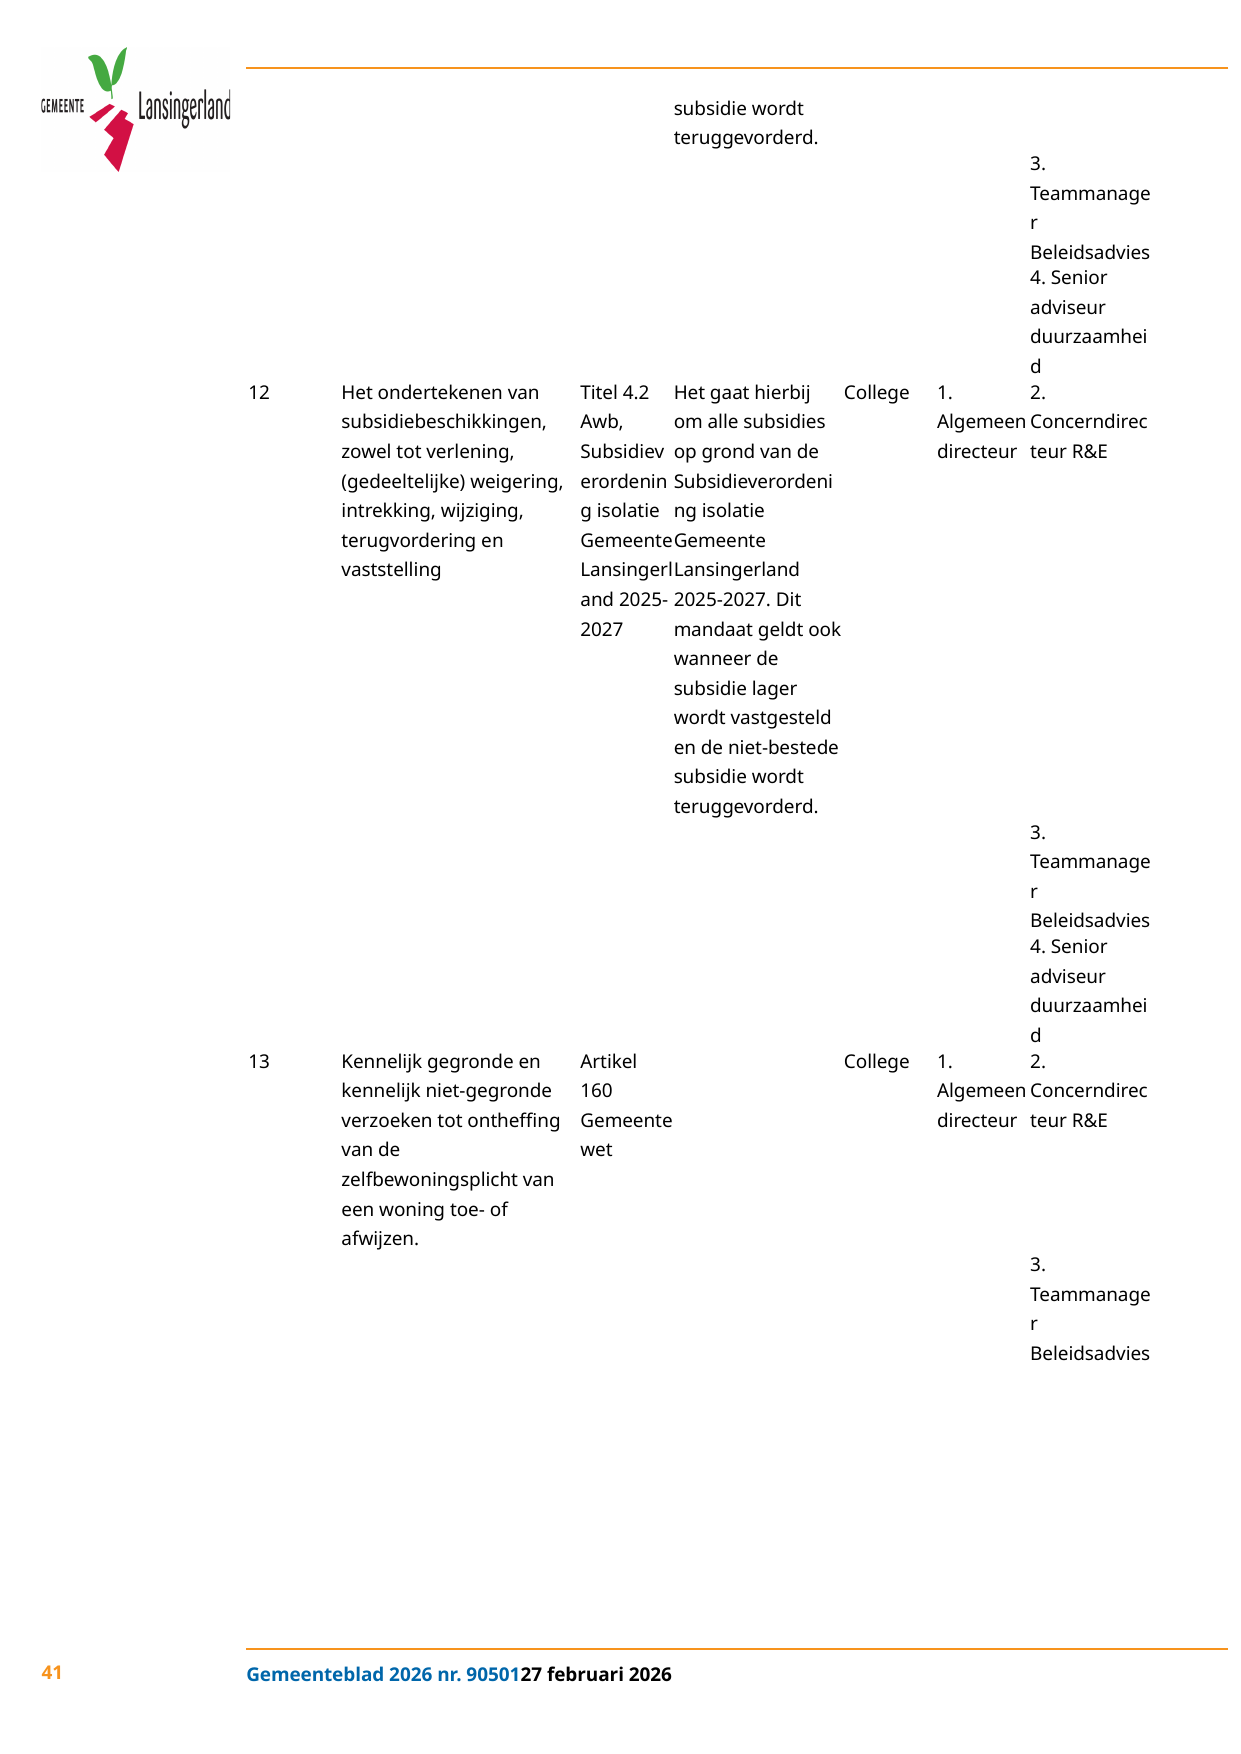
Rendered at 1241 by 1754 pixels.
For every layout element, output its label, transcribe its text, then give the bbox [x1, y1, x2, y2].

table_cell [248, 95, 341, 150]
table_cell [580, 1366, 673, 1391]
table_cell [248, 819, 341, 933]
table_cell [674, 1048, 844, 1251]
table_cell 3. Teammanager Beleidsadvies [1030, 150, 1152, 264]
table_cell College [844, 379, 937, 819]
table_cell [248, 1366, 341, 1391]
table_cell Het ondertekenen van subsidiebeschikkingen, zowel tot verlening, (gedeeltelijke) weigering, intrekking, wijziging, terugvordering en vaststelling [341, 379, 580, 819]
table_cell Titel 4.2 Awb, Subsidieverordening isolatie Gemeente Lansingerland 2025-2027 [580, 379, 673, 819]
table_cell [937, 934, 1030, 1048]
table_cell [937, 819, 1030, 933]
table_cell [844, 1366, 937, 1391]
table_cell [580, 150, 673, 264]
table_cell 2. Concerndirecteur R&E [1030, 379, 1152, 819]
table_cell 4. Senior adviseur duurzaamheid [1030, 934, 1152, 1048]
table_cell Artikel 160 Gemeentewet [580, 1048, 673, 1251]
table_cell 2. Concerndirecteur R&E [1030, 1048, 1152, 1251]
picture [41, 47, 231, 172]
table_cell [674, 265, 844, 379]
table_cell [341, 1251, 580, 1366]
table_cell subsidie wordt teruggevorderd. [674, 95, 844, 150]
table_cell [580, 934, 673, 1048]
table_cell [674, 819, 844, 933]
table_cell [674, 1251, 844, 1366]
table_cell [937, 1251, 1030, 1366]
table_cell 1. Algemeen directeur [937, 1048, 1030, 1251]
table_cell [341, 934, 580, 1048]
table_cell [844, 819, 937, 933]
table_cell [580, 95, 673, 150]
table_cell 4. Senior adviseur duurzaamheid [1030, 265, 1152, 379]
table_cell [937, 150, 1030, 264]
table_cell [844, 265, 937, 379]
table_cell [341, 265, 580, 379]
table_cell 3. Teammanager Beleidsadvies [1030, 819, 1152, 933]
table_cell [844, 1251, 937, 1366]
table_cell 3. Teammanager Beleidsadvies [1030, 1251, 1152, 1366]
table_cell [844, 150, 937, 264]
table_cell [937, 1366, 1030, 1391]
table_cell [1030, 95, 1152, 150]
table_cell [341, 819, 580, 933]
table_cell [1030, 1366, 1152, 1391]
table_cell [248, 265, 341, 379]
table_cell Het gaat hierbij om alle subsidies op grond van de Subsidieverordening isolatie Gemeente Lansingerland 2025-2027. Dit mandaat geldt ook wanneer de subsidie lager wordt vastgesteld en de niet-bestede subsidie wordt teruggevorderd. [674, 379, 844, 819]
table_cell College [844, 1048, 937, 1251]
table_cell [674, 150, 844, 264]
table_cell [248, 934, 341, 1048]
table_cell [937, 95, 1030, 150]
table_cell 12 [248, 379, 341, 819]
table_cell [674, 934, 844, 1048]
table_cell [248, 150, 341, 264]
table_cell [844, 934, 937, 1048]
table_cell [580, 265, 673, 379]
table_cell [844, 95, 937, 150]
table_cell [580, 1251, 673, 1366]
table_cell 1. Algemeen directeur [937, 379, 1030, 819]
table_cell 13 [248, 1048, 341, 1251]
table_cell [580, 819, 673, 933]
table_cell [341, 1366, 580, 1391]
table_cell Kennelijk gegronde en kennelijk niet-gegronde verzoeken tot ontheffing van de zelfbewoningsplicht van een woning toe- of afwijzen. [341, 1048, 580, 1251]
table_cell [341, 150, 580, 264]
table_cell [674, 1366, 844, 1391]
table_cell [248, 1251, 341, 1366]
table_cell [937, 265, 1030, 379]
table_cell [341, 95, 580, 150]
